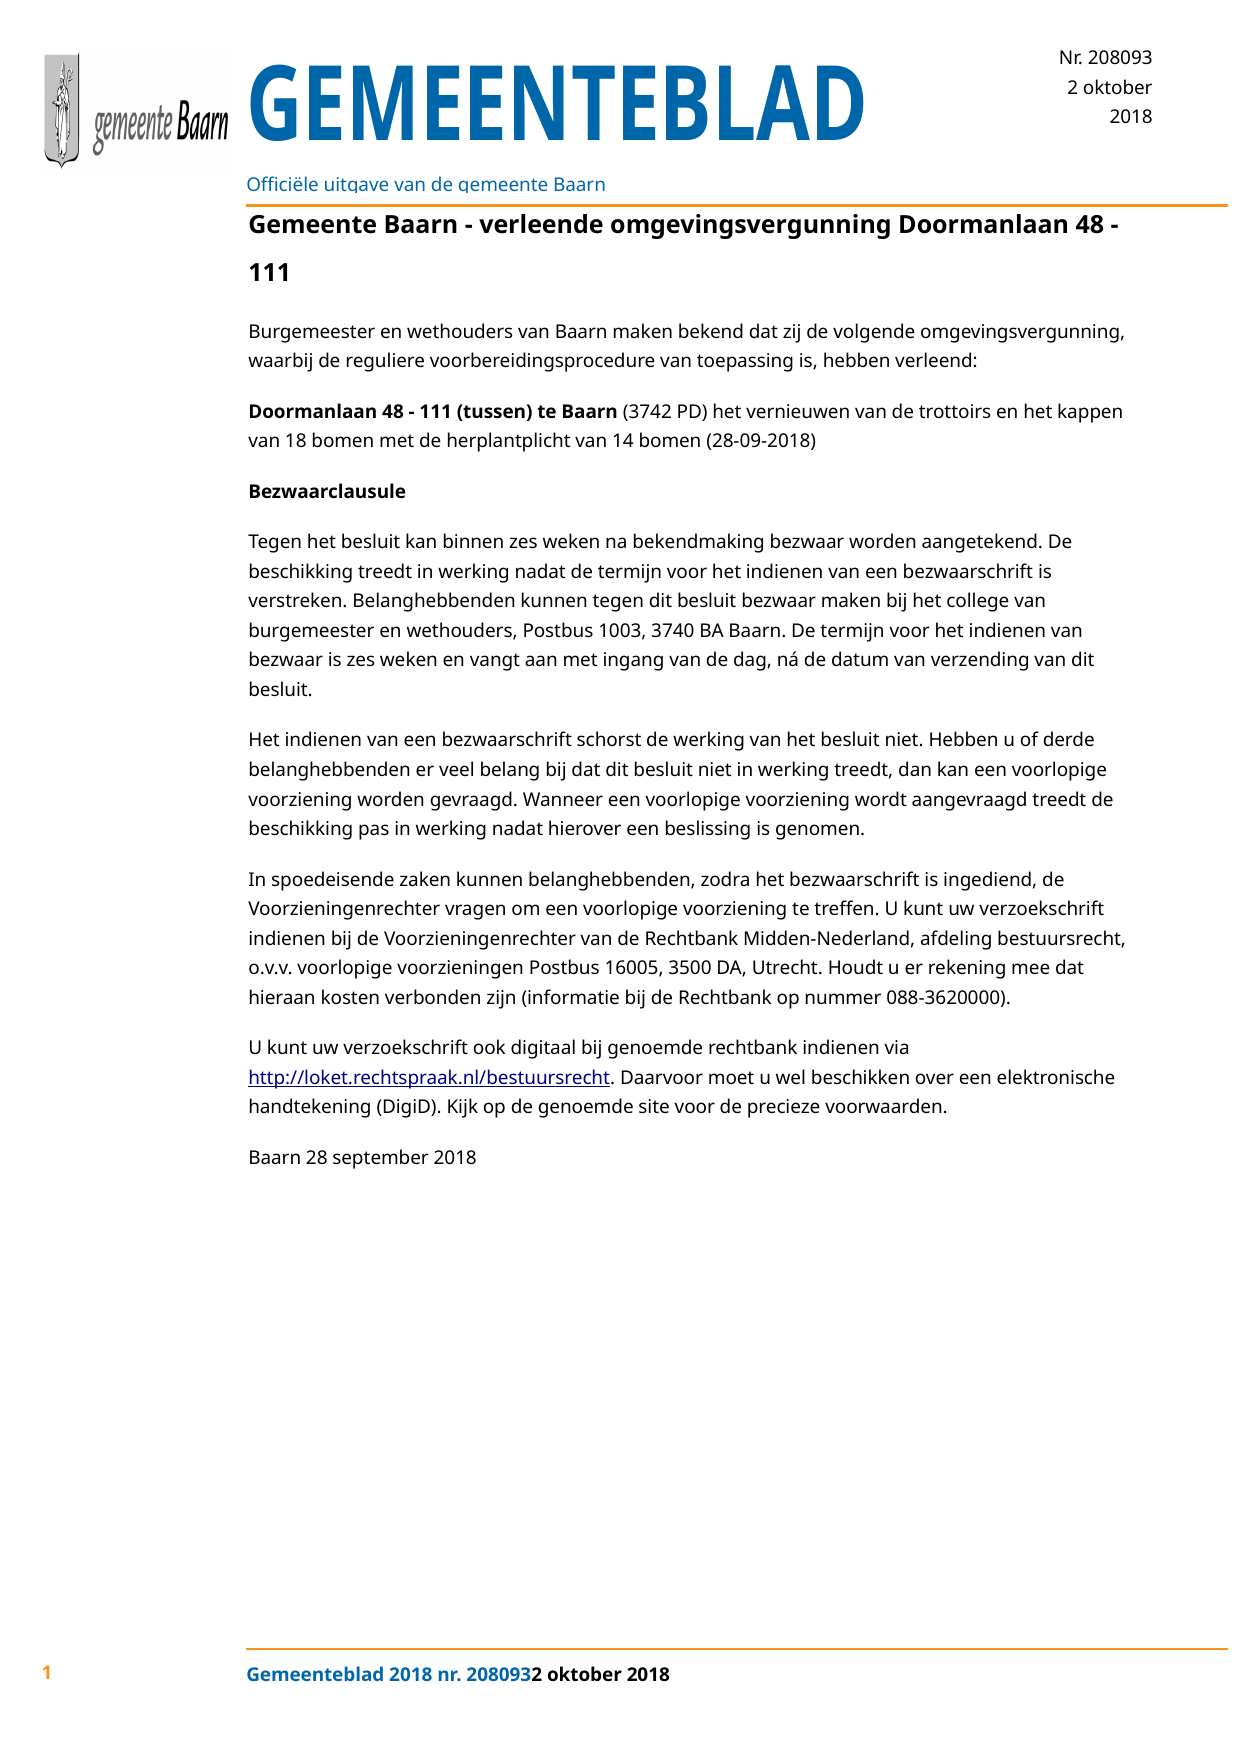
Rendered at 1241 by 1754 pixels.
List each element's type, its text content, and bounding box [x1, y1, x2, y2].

text Baarn 28 september 2018 [248, 1144, 1152, 1170]
text Tegen het besluit kan binnen zes weken na bekendmaking bezwaar worden aangetekend. De beschikking treedt in werking nadat de termijn voor het indienen van een bezwaarschrift is verstreken. Belanghebbenden kunnen tegen dit besluit bezwaar maken bij het college van burgemeester en wethouders, Postbus 1003, 3740 BA Baarn. De termijn voor het indienen van bezwaar is zes weken en vangt aan met ingang van de dag, ná de datum van verzending van dit besluit. [248, 528, 1152, 702]
picture [41, 47, 231, 172]
text Doormanlaan 48 - 111 (tussen) te Baarn (3742 PD) het vernieuwen van de trottoirs en het kappen van 18 bomen met de herplantplicht van 14 bomen (28-09-2018) [248, 398, 1152, 453]
text Het indienen van een bezwaarschrift schorst de werking van het besluit niet. Hebben u of derde belanghebbenden er veel belang bij dat dit besluit niet in werking treedt, dan kan een voorlopige voorziening worden gevraagd. Wanneer een voorlopige voorziening wordt aangevraagd treedt de beschikking pas in werking nadat hierover een beslissing is genomen. [248, 727, 1152, 841]
text U kunt uw verzoekschrift ook digitaal bij genoemde rechtbank indienen via http://loket.rechtspraak.nl/bestuursrecht. Daarvoor moet u wel beschikken over een elektronische handtekening (DigiD). Kijk op de genoemde site voor de precieze voorwaarden. [248, 1034, 1152, 1119]
text Burgemeester en wethouders van Baarn maken bekend dat zij de volgende omgevingsvergunning, waarbij de reguliere voorbereidingsprocedure van toepassing is, hebben verleend: [248, 318, 1152, 373]
text Bezwaarclausule [248, 478, 1152, 504]
text In spoedeisende zaken kunnen belanghebbenden, zodra het bezwaarschrift is ingediend, de Voorzieningenrechter vragen om een voorlopige voorziening te treffen. U kunt uw verzoekschrift indienen bij de Voorzieningenrechter van de Rechtbank Midden-Nederland, afdeling bestuursrecht, o.v.v. voorlopige voorzieningen Postbus 16005, 3500 DA, Utrecht. Houdt u er rekening mee dat hieraan kosten verbonden zijn (informatie bij de Rechtbank op nummer 088-3620000). [248, 866, 1152, 1010]
text Gemeente Baarn - verleende omgevingsvergunning Doormanlaan 48 - 111 [248, 207, 1152, 288]
